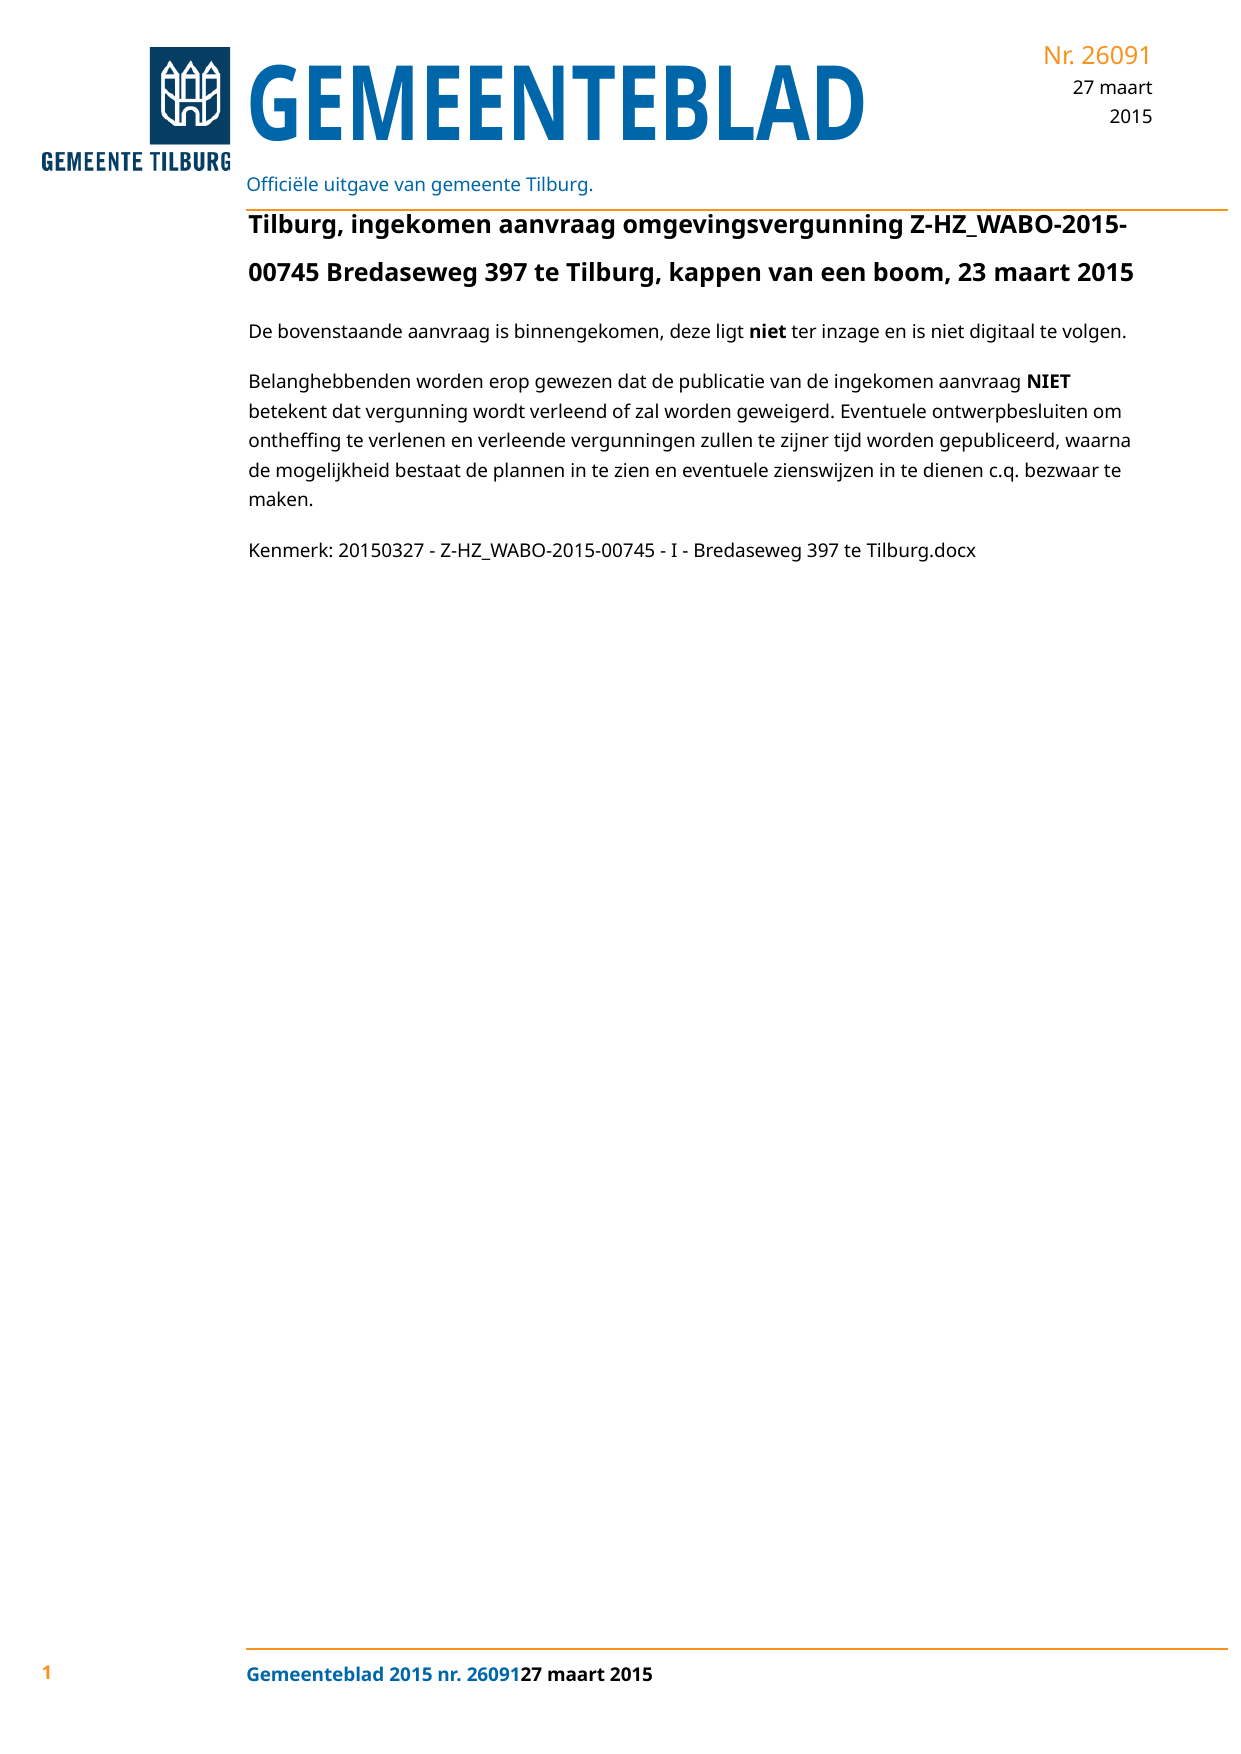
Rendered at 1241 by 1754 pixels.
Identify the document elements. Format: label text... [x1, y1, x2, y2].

text Tilburg, ingekomen aanvraag omgevingsvergunning Z-HZ_WABO-2015-00745 Bredaseweg 397 te Tilburg, kappen van een boom, 23 maart 2015 [248, 211, 1152, 288]
text Belanghebbenden worden erop gewezen dat de publicatie van de ingekomen aanvraag NIET betekent dat vergunning wordt verleend of zal worden geweigerd. Eventuele ontwerpbesluiten om ontheffing te verlenen en verleende vergunningen zullen te zijner tijd worden gepubliceerd, waarna de mogelijkheid bestaat de plannen in te zien en eventuele zienswijzen in te dienen c.q. bezwaar te maken. [248, 368, 1152, 512]
text Kenmerk: 20150327 - Z-HZ_WABO-2015-00745 - I - Bredaseweg 397 te Tilburg.docx [248, 537, 1152, 563]
picture [41, 47, 231, 172]
text De bovenstaande aanvraag is binnengekomen, deze ligt niet ter inzage en is niet digitaal te volgen. [248, 318, 1152, 344]
